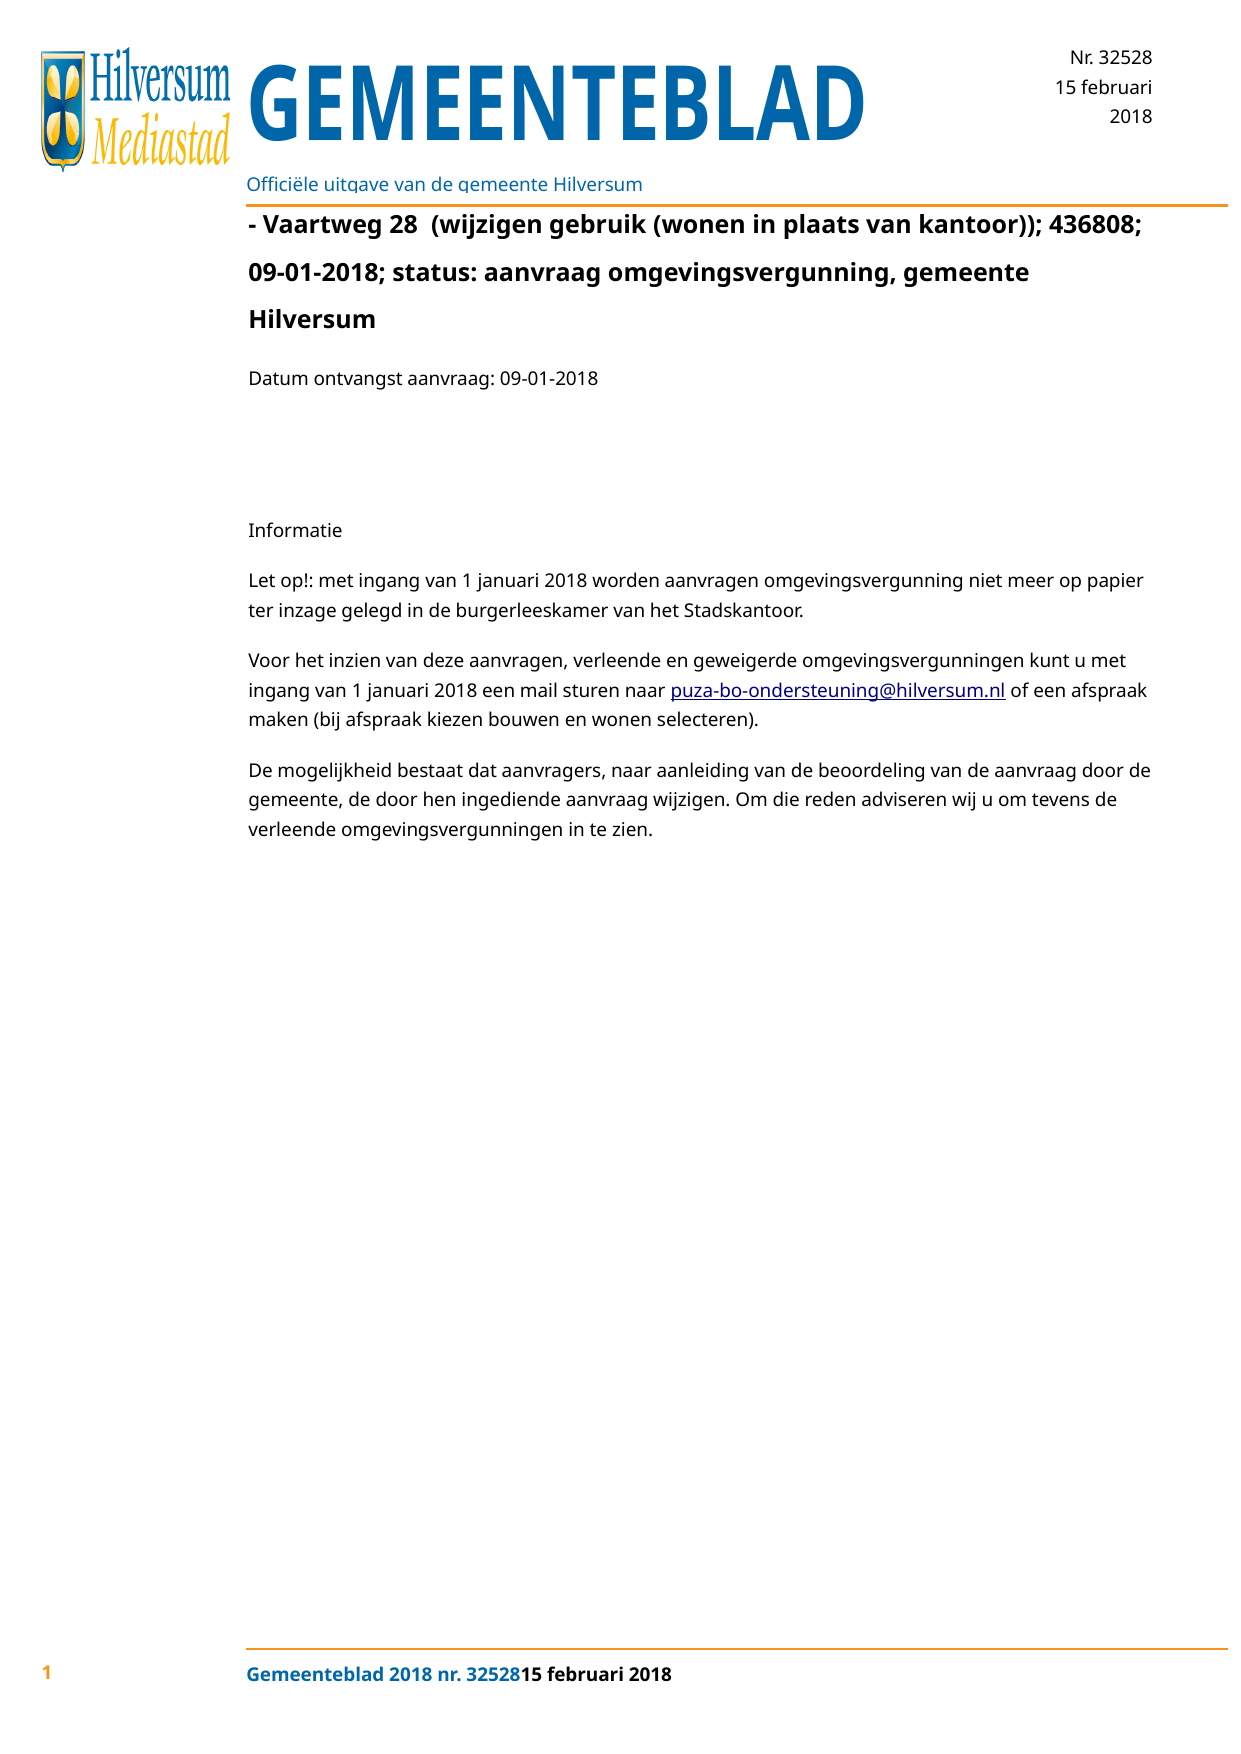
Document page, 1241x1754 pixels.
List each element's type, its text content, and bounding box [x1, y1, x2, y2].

text Informatie [248, 517, 1152, 542]
text - Vaartweg 28 (wijzigen gebruik (wonen in plaats van kantoor)); 436808; 09-01-2018; status: aanvraag omgevingsvergunning, gemeente Hilversum [248, 207, 1152, 336]
text Datum ontvangst aanvraag: 09-01-2018 [248, 366, 1152, 391]
text Let op!: met ingang van 1 januari 2018 worden aanvragen omgevingsvergunning niet meer op papier ter inzage gelegd in de burgerleeskamer van het Stadskantoor. [248, 567, 1152, 622]
text Voor het inzien van deze aanvragen, verleende en geweigerde omgevingsvergunningen kunt u met ingang van 1 januari 2018 een mail sturen naar puza-bo-ondersteuning@hilversum.nl of een afspraak maken (bij afspraak kiezen bouwen en wonen selecteren). [248, 647, 1152, 732]
picture [41, 47, 231, 172]
text De mogelijkheid bestaat dat aanvragers, naar aanleiding van de beoordeling van de aanvraag door de gemeente, de door hen ingediende aanvraag wijzigen. Om die reden adviseren wij u om tevens de verleende omgevingsvergunningen in te zien. [248, 757, 1152, 842]
